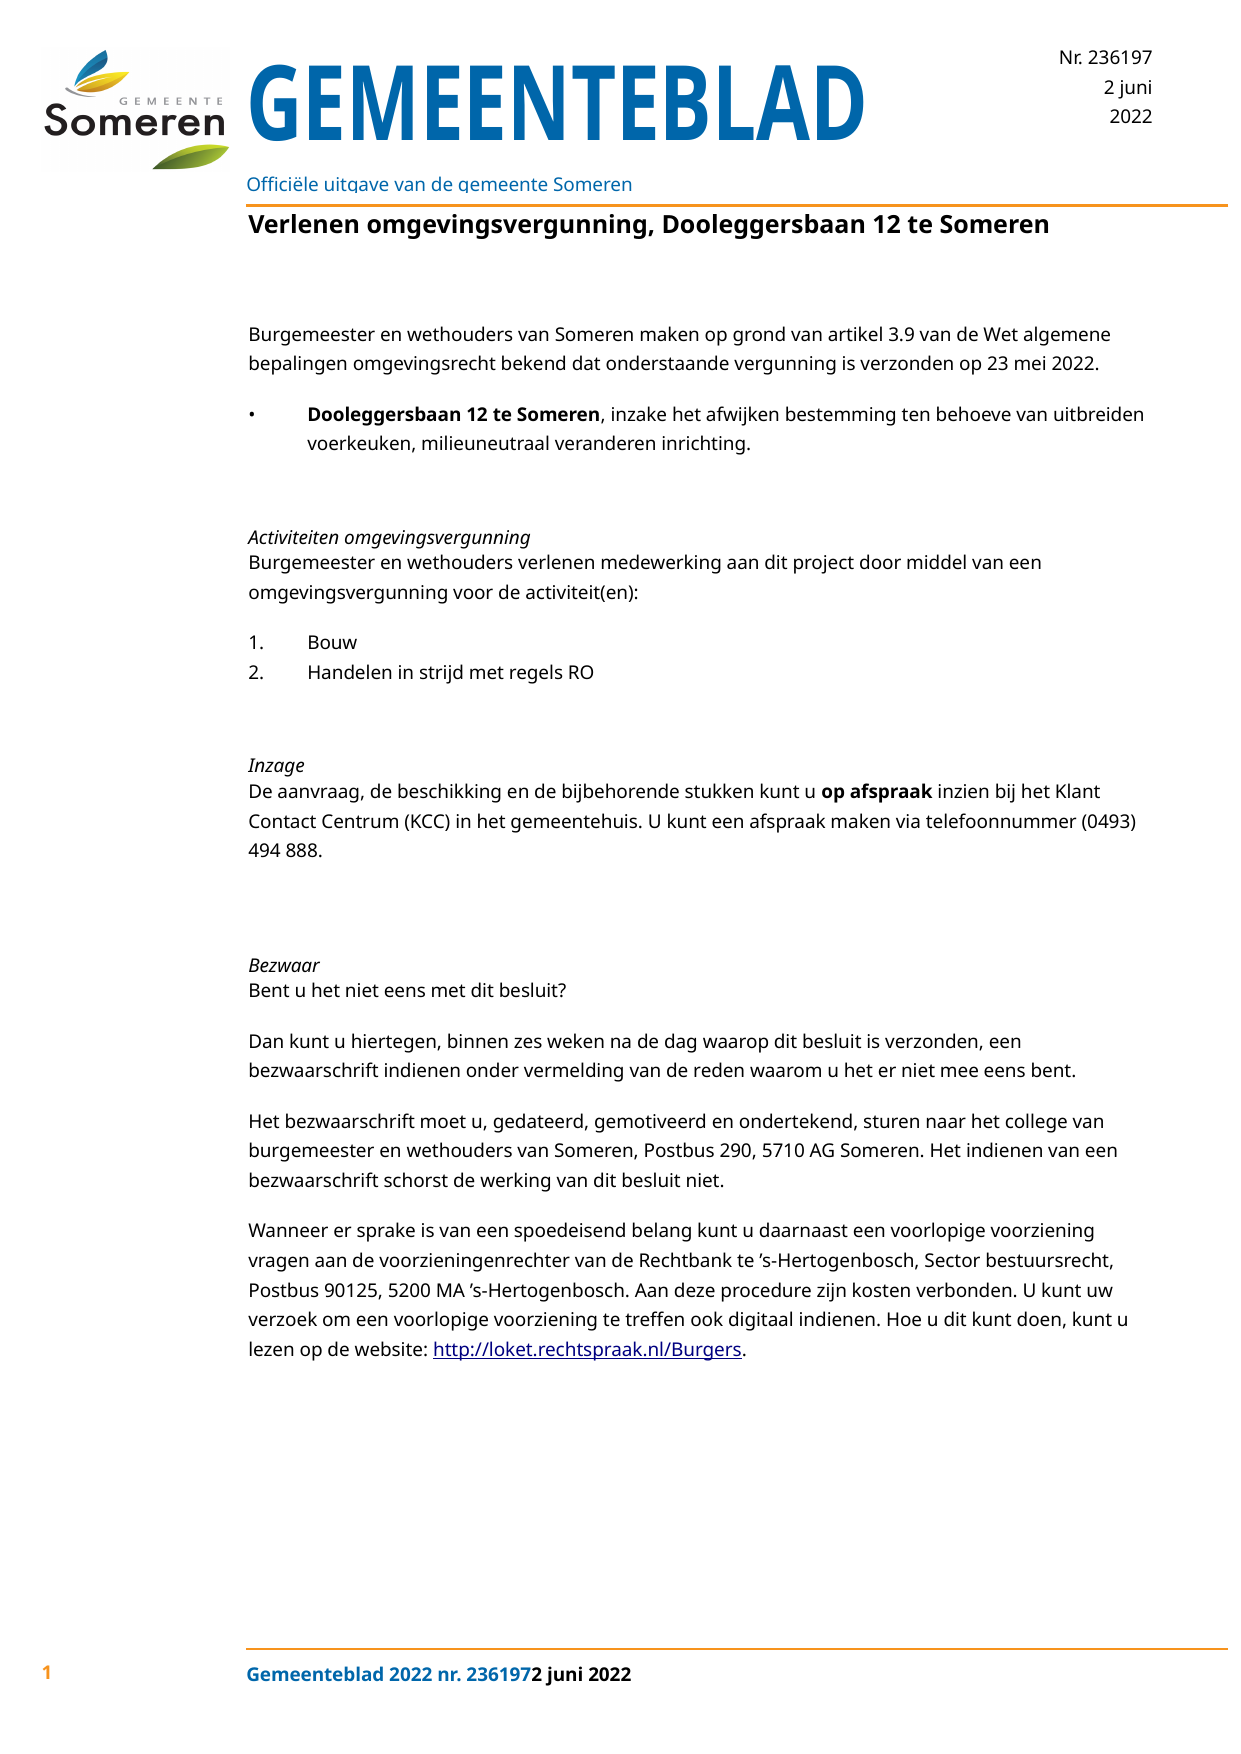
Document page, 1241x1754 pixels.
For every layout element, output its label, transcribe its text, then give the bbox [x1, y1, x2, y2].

list Handelen in strijd met regels RO [248, 659, 1152, 685]
text Activiteiten omgevingsvergunning [248, 524, 1152, 549]
text Inzage [248, 753, 1152, 778]
list Bouw [248, 629, 1152, 655]
text Verlenen omgevingsvergunning, Dooleggersbaan 12 te Someren [248, 207, 1152, 241]
text Dan kunt u hiertegen, binnen zes weken na de dag waarop dit besluit is verzonden, een bezwaarschrift indienen onder vermelding van de reden waarom u het er niet mee eens bent. [248, 1028, 1152, 1083]
text De aanvraag, de beschikking en de bijbehorende stukken kunt u op afspraak inzien bij het Klant Contact Centrum (KCC) in het gemeentehuis. U kunt een afspraak maken via telefoonnummer (0493) 494 888. [248, 778, 1152, 863]
text Wanneer er sprake is van een spoedeisend belang kunt u daarnaast een voorlopige voorziening vragen aan de voorzieningenrechter van de Rechtbank te ’s-Hertogenbosch, Sector bestuursrecht, Postbus 90125, 5200 MA ’s-Hertogenbosch. Aan deze procedure zijn kosten verbonden. U kunt uw verzoek om een voorlopige voorziening te treffen ook digitaal indienen. Hoe u dit kunt doen, kunt u lezen op de website: http://loket.rechtspraak.nl/Burgers. [248, 1218, 1152, 1362]
text Burgemeester en wethouders verlenen medewerking aan dit project door middel van een omgevingsvergunning voor de activiteit(en): [248, 549, 1152, 605]
text Burgemeester en wethouders van Someren maken op grond van artikel 3.9 van de Wet algemene bepalingen omgevingsrecht bekend dat onderstaande vergunning is verzonden op 23 mei 2022. [248, 321, 1152, 376]
text Bent u het niet eens met dit besluit? [248, 978, 1152, 1003]
text Het bezwaarschrift moet u, gedateerd, gemotiveerd en ondertekend, sturen naar het college van burgemeester en wethouders van Someren, Postbus 290, 5710 AG Someren. Het indienen van een bezwaarschrift schorst de werking van dit besluit niet. [248, 1108, 1152, 1193]
picture [41, 47, 231, 172]
text Bezwaar [248, 952, 1152, 978]
list Dooleggersbaan 12 te Someren, inzake het afwijken bestemming ten behoeve van uitbreiden voerkeuken, milieuneutraal veranderen inrichting. [248, 401, 1152, 456]
